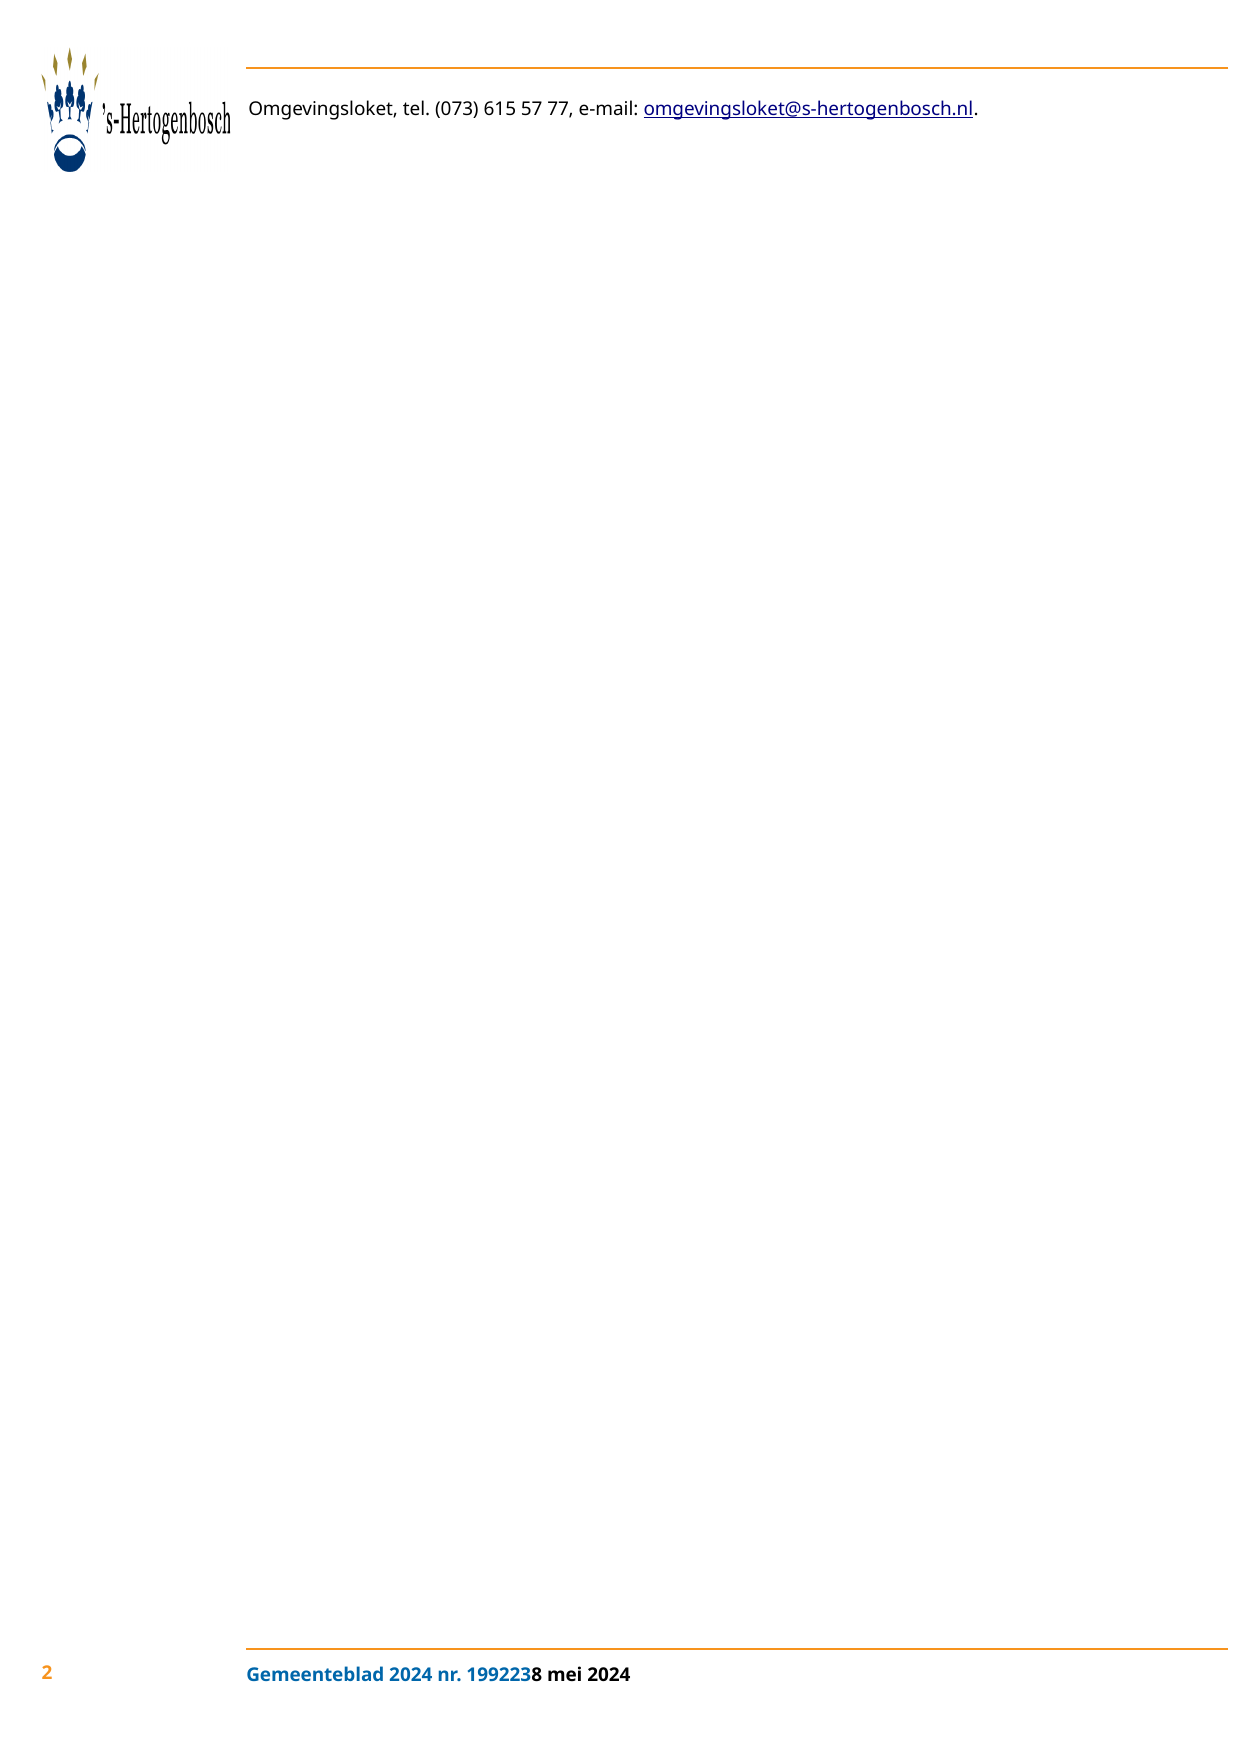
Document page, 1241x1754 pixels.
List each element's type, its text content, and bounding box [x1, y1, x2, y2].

text Omgevingsloket, tel. (073) 615 57 77, e-mail: omgevingsloket@s-hertogenbosch.nl. [248, 95, 1152, 121]
picture [41, 47, 231, 172]
